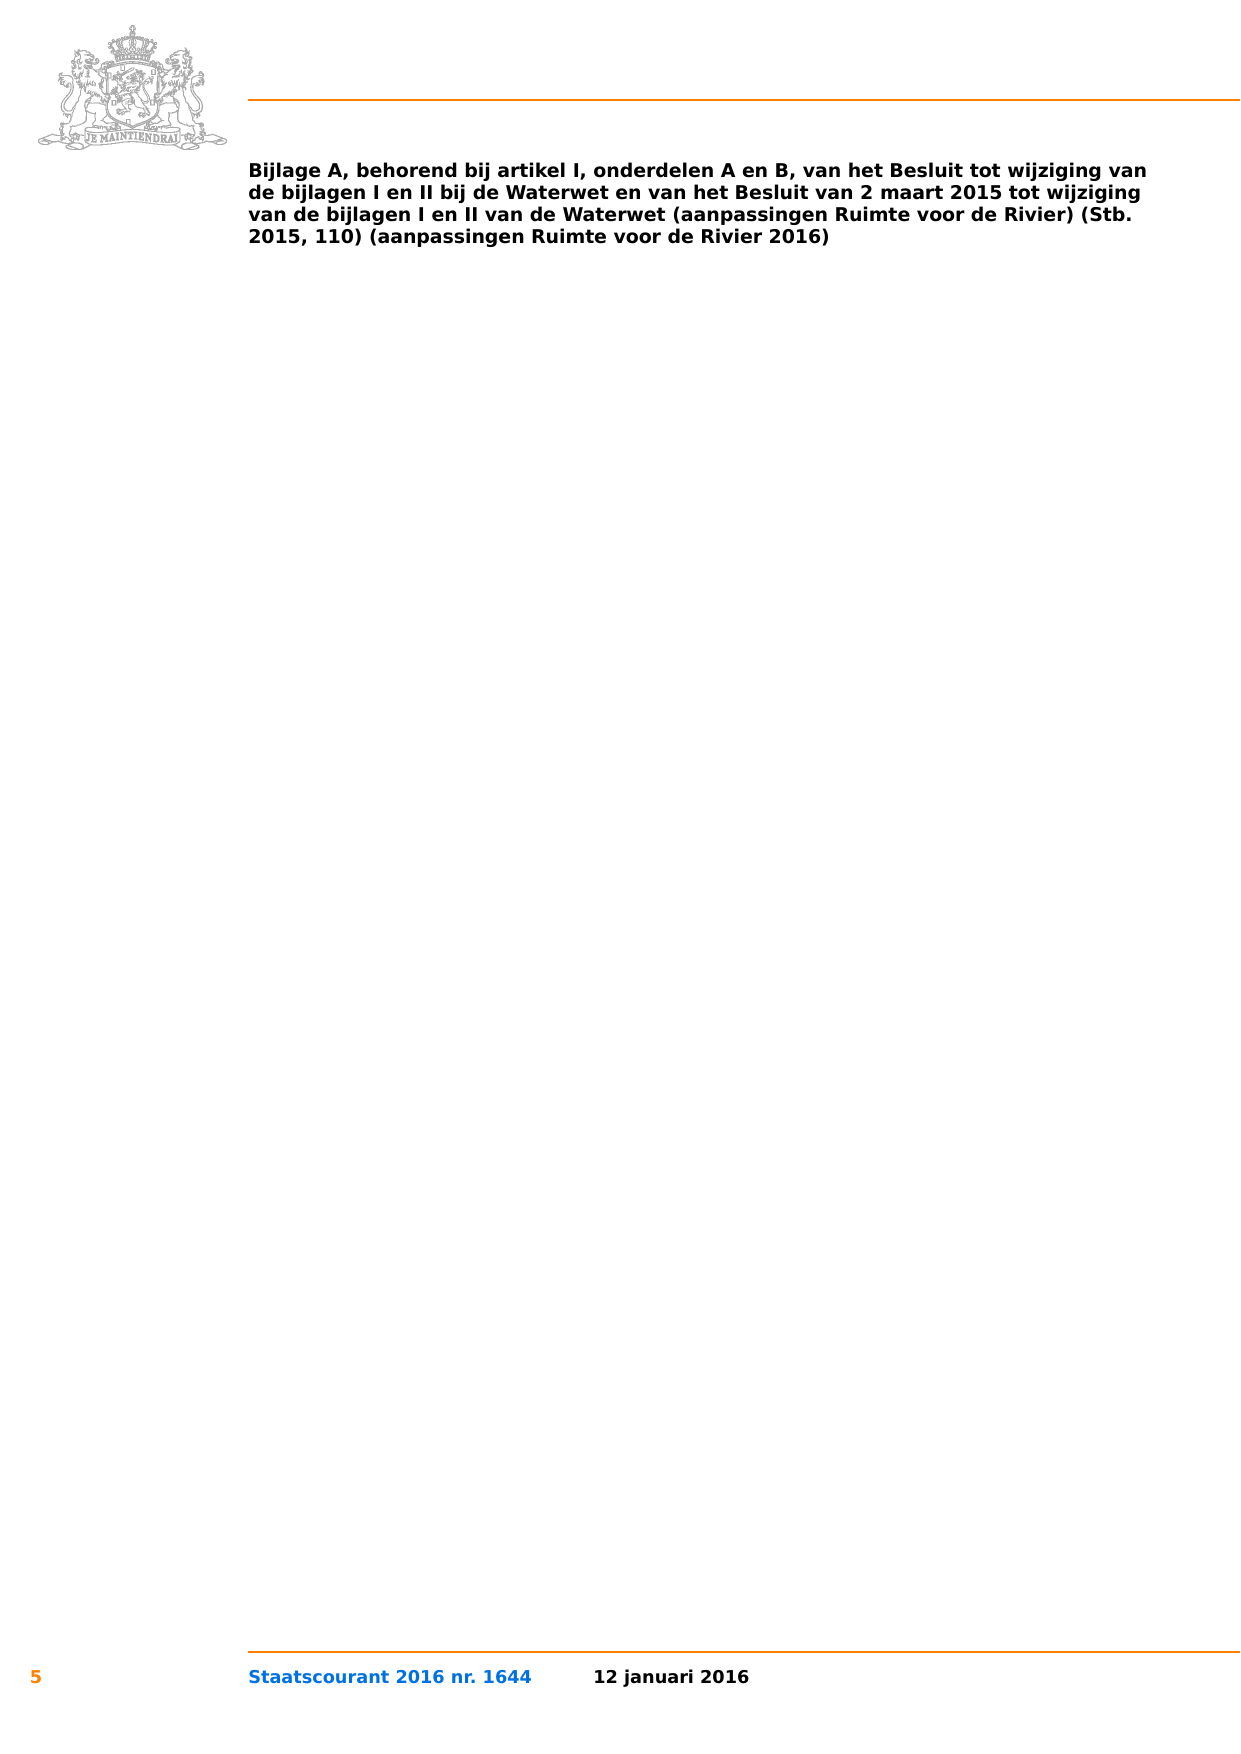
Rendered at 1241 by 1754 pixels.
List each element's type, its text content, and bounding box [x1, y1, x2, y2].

subtitle Bijlage A, behorend bij artikel I, onderdelen A en B, van het Besluit tot wijziging van de bijlagen I en II bij de Waterwet en van het Besluit van 2 maart 2015 tot wijziging van de bijlagen I en II van de Waterwet (aanpassingen Ruimte voor de Rivier) (Stb. 2015, 110) (aanpassingen Ruimte voor de Rivier 2016) [248, 160, 1163, 248]
picture [38, 25, 227, 150]
